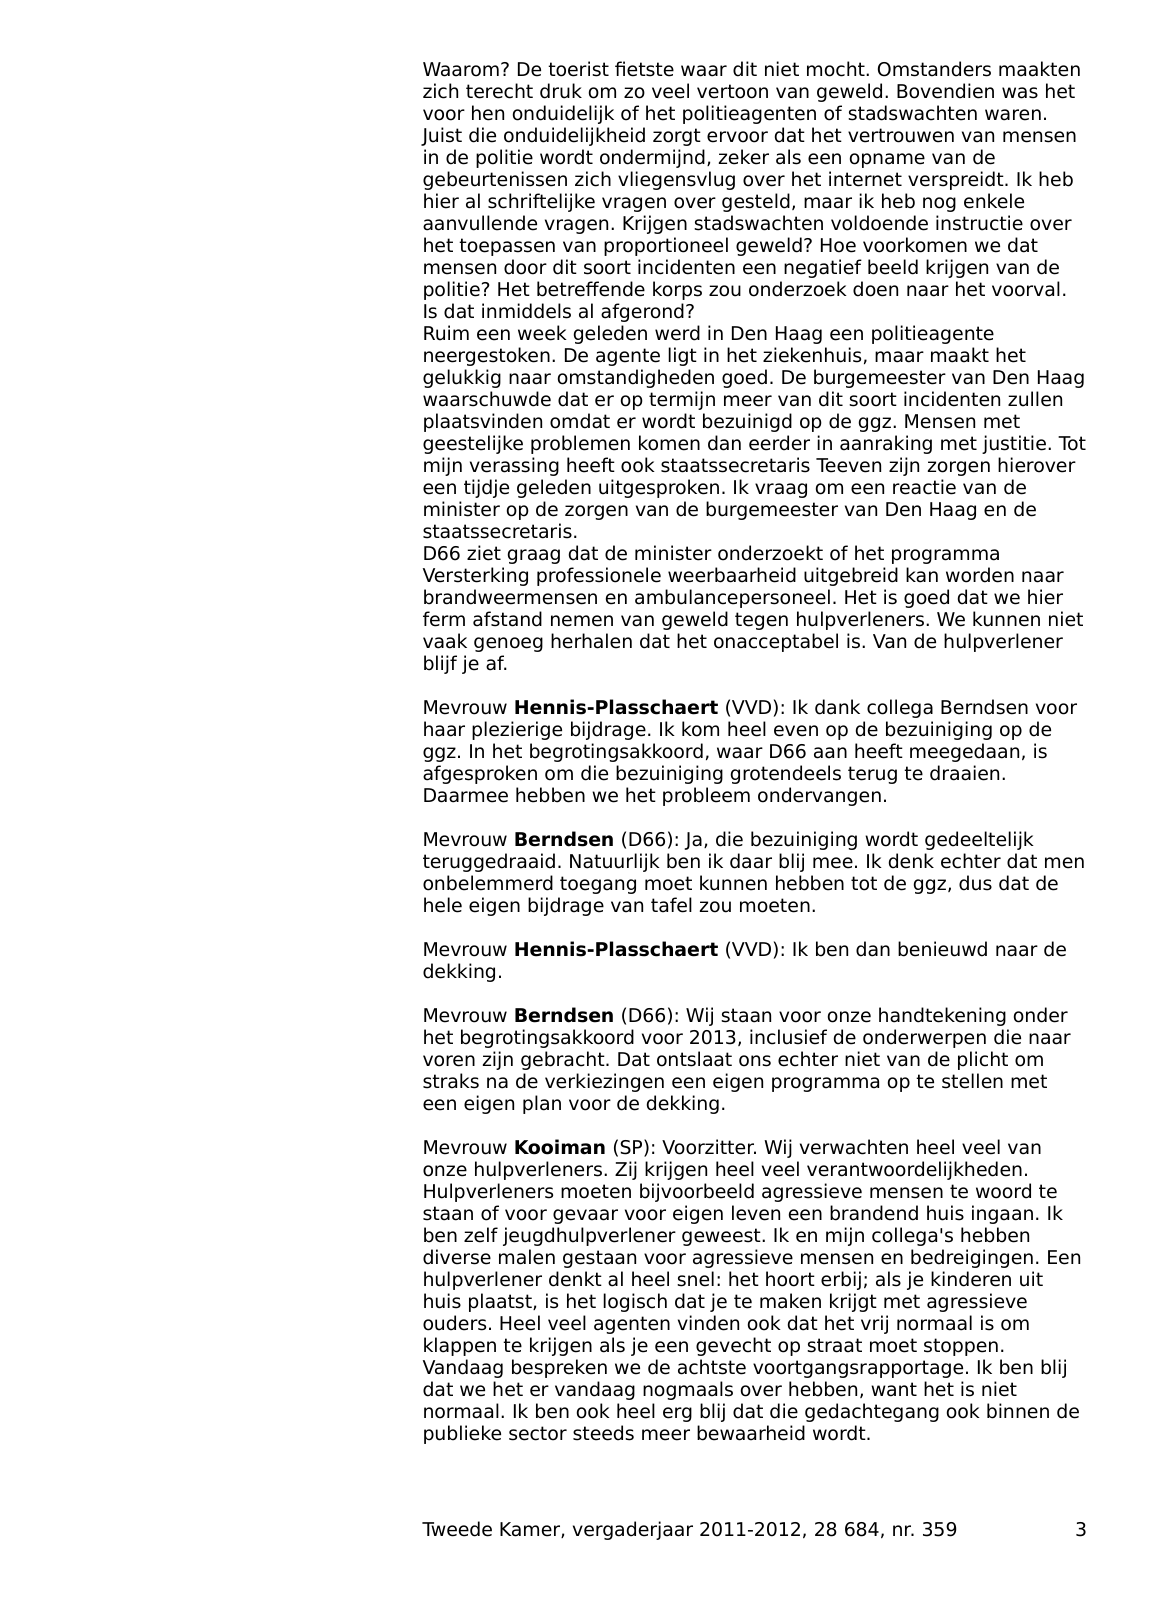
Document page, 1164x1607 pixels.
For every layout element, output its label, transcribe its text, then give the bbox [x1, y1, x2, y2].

text Waarom? De toerist fietste waar dit niet mocht. Omstanders maakten zich terecht druk om zo veel vertoon van geweld. Bovendien was het voor hen onduidelijk of het politieagenten of stadswachten waren. Juist die onduidelijkheid zorgt ervoor dat het vertrouwen van mensen in de politie wordt ondermijnd, zeker als een opname van de gebeurtenissen zich vliegensvlug over het internet verspreidt. Ik heb hier al schriftelijke vragen over gesteld, maar ik heb nog enkele aanvullende vragen. Krijgen stadswachten voldoende instructie over het toepassen van proportioneel geweld? Hoe voorkomen we dat mensen door dit soort incidenten een negatief beeld krijgen van de politie? Het betreffende korps zou onderzoek doen naar het voorval. Is dat inmiddels al afgerond? [422, 59, 1087, 323]
text Mevrouw Kooiman (SP): Voorzitter. Wij verwachten heel veel van onze hulpverleners. Zij krijgen heel veel verantwoordelijkheden. Hulpverleners moeten bijvoorbeeld agressieve mensen te woord te staan of voor gevaar voor eigen leven een brandend huis ingaan. Ik ben zelf jeugdhulpverlener geweest. Ik en mijn collega's hebben diverse malen gestaan voor agressieve mensen en bedreigingen. Een hulpverlener denkt al heel snel: het hoort erbij; als je kinderen uit huis plaatst, is het logisch dat je te maken krijgt met agressieve ouders. Heel veel agenten vinden ook dat het vrij normaal is om klappen te krijgen als je een gevecht op straat moet stoppen. Vandaag bespreken we de achtste voortgangsrapportage. Ik ben blij dat we het er vandaag nogmaals over hebben, want het is niet normaal. Ik ben ook heel erg blij dat die gedachtegang ook binnen de publieke sector steeds meer bewaarheid wordt. [422, 1137, 1087, 1445]
text Ruim een week geleden werd in Den Haag een politieagente neergestoken. De agente ligt in het ziekenhuis, maar maakt het gelukkig naar omstandigheden goed. De burgemeester van Den Haag waarschuwde dat er op termijn meer van dit soort incidenten zullen plaatsvinden omdat er wordt bezuinigd op de ggz. Mensen met geestelijke problemen komen dan eerder in aanraking met justitie. Tot mijn verassing heeft ook staatssecretaris Teeven zijn zorgen hierover een tijdje geleden uitgesproken. Ik vraag om een reactie van de minister op de zorgen van de burgemeester van Den Haag en de staatssecretaris. [422, 323, 1087, 543]
text Mevrouw Hennis-Plasschaert (VVD): Ik ben dan benieuwd naar de dekking. [422, 939, 1087, 983]
text Mevrouw Berndsen (D66): Wij staan voor onze handtekening onder het begrotingsakkoord voor 2013, inclusief de onderwerpen die naar voren zijn gebracht. Dat ontslaat ons echter niet van de plicht om straks na de verkiezingen een eigen programma op te stellen met een eigen plan voor de dekking. [422, 1005, 1087, 1115]
text Mevrouw Hennis-Plasschaert (VVD): Ik dank collega Berndsen voor haar plezierige bijdrage. Ik kom heel even op de bezuiniging op de ggz. In het begrotingsakkoord, waar D66 aan heeft meegedaan, is afgesproken om die bezuiniging grotendeels terug te draaien. Daarmee hebben we het probleem ondervangen. [422, 697, 1087, 807]
text D66 ziet graag dat de minister onderzoekt of het programma Versterking professionele weerbaarheid uitgebreid kan worden naar brandweermensen en ambulancepersoneel. Het is goed dat we hier ferm afstand nemen van geweld tegen hulpverleners. We kunnen niet vaak genoeg herhalen dat het onacceptabel is. Van de hulpverlener blijf je af. [422, 543, 1087, 674]
text Mevrouw Berndsen (D66): Ja, die bezuiniging wordt gedeeltelijk teruggedraaid. Natuurlijk ben ik daar blij mee. Ik denk echter dat men onbelemmerd toegang moet kunnen hebben tot de ggz, dus dat de hele eigen bijdrage van tafel zou moeten. [422, 829, 1087, 917]
